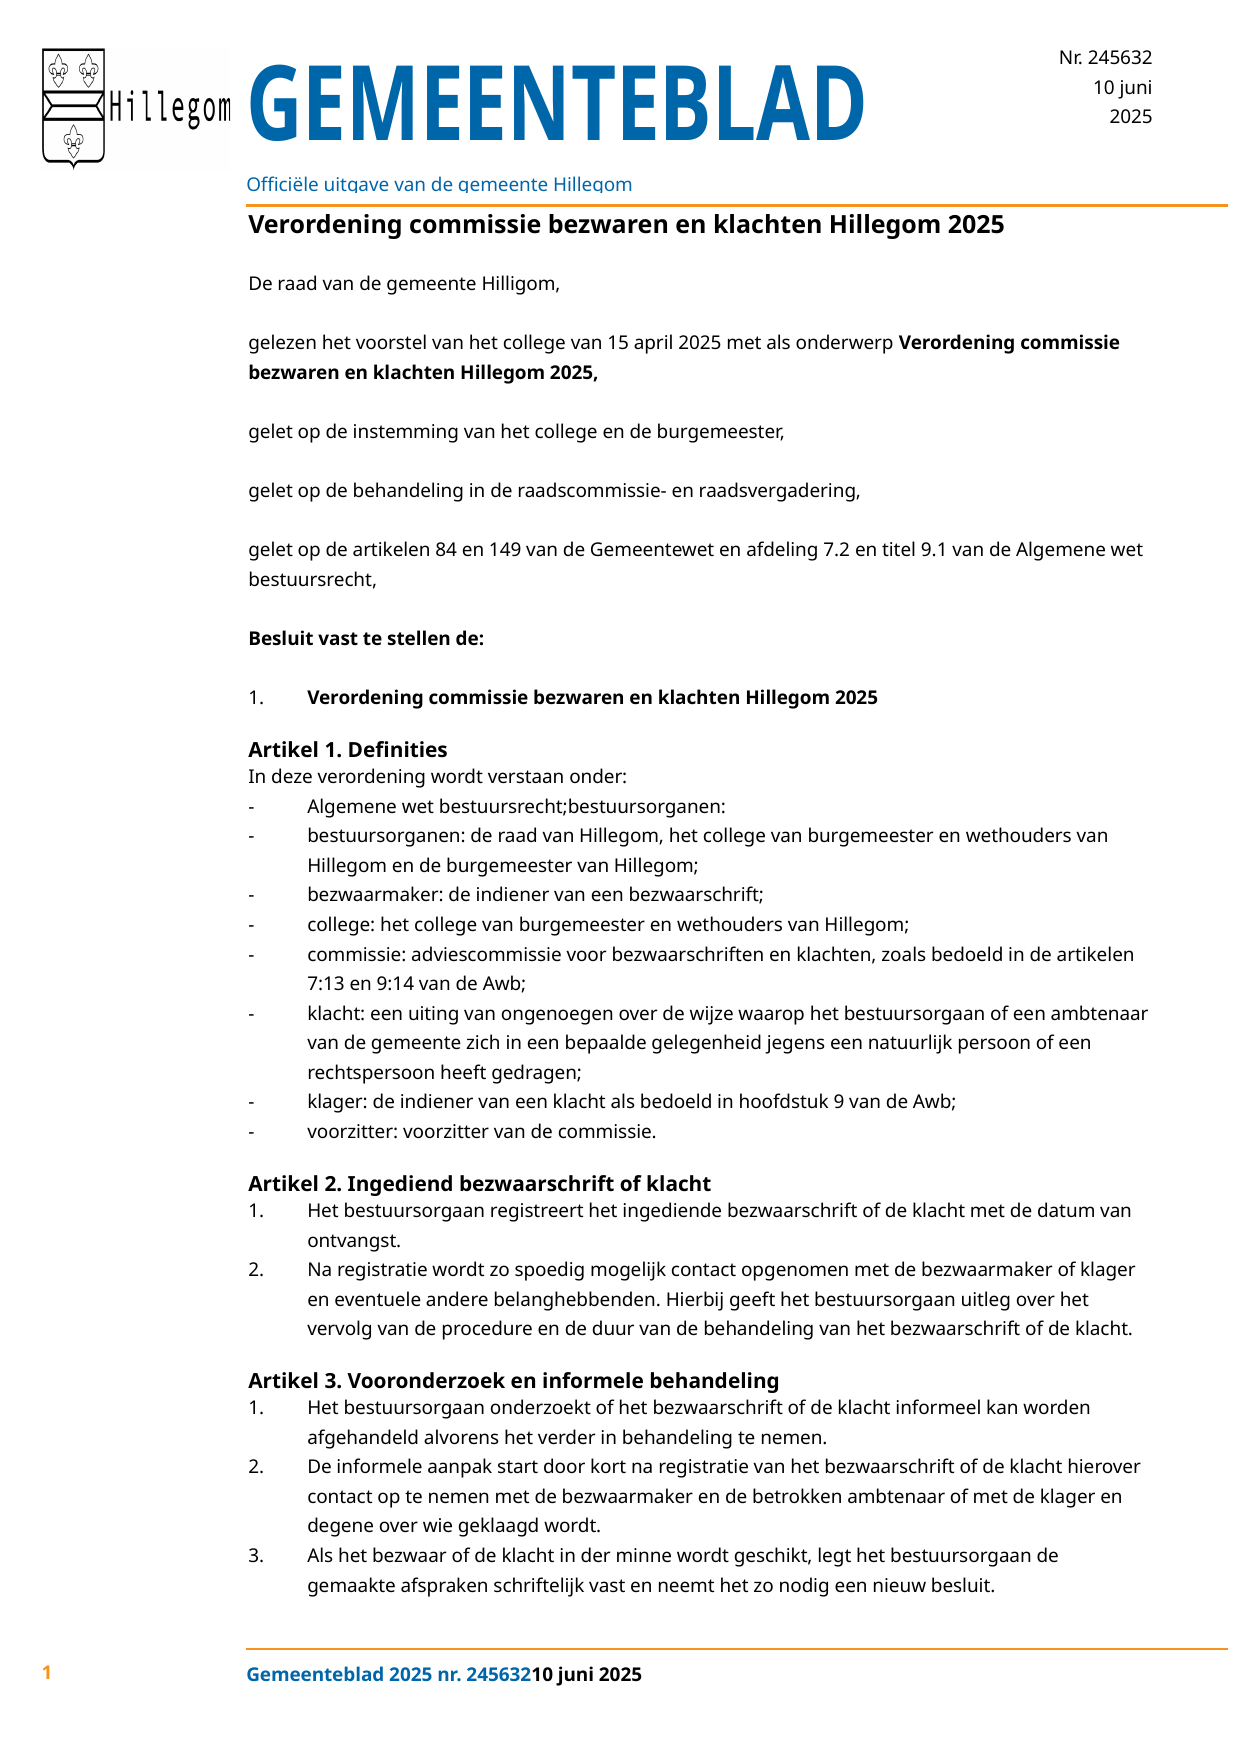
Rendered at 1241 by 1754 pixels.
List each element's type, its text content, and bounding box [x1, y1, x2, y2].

list commissie: adviescommissie voor bezwaarschriften en klachten, zoals bedoeld in de artikelen 7:13 en 9:14 van de Awb; [248, 941, 1152, 996]
text De raad van de gemeente Hilligom, [248, 270, 1152, 296]
text In deze verordening wordt verstaan onder: [248, 763, 1152, 789]
text Artikel 2. Ingediend bezwaarschrift of klacht [248, 1169, 1152, 1197]
list De informele aanpak start door kort na registratie van het bezwaarschrift of de klacht hierover contact op te nemen met de bezwaarmaker en de betrokken ambtenaar of met de klager en degene over wie geklaagd wordt. [248, 1453, 1152, 1538]
text gelet op de artikelen 84 en 149 van de Gemeentewet en afdeling 7.2 en titel 9.1 van de Algemene wet bestuursrecht, [248, 537, 1152, 592]
text gelezen het voorstel van het college van 15 april 2025 met als onderwerp Verordening commissie bezwaren en klachten Hillegom 2025, [248, 329, 1152, 385]
text Artikel 1. Definities [248, 735, 1152, 763]
list bezwaarmaker: de indiener van een bezwaarschrift; [248, 882, 1152, 907]
text Verordening commissie bezwaren en klachten Hillegom 2025 [248, 207, 1152, 241]
picture [41, 47, 231, 172]
list voorzitter: voorzitter van de commissie. [248, 1118, 1152, 1144]
text gelet op de behandeling in de raadscommissie- en raadsvergadering, [248, 477, 1152, 503]
text Besluit vast te stellen de: [248, 625, 1152, 651]
list Verordening commissie bezwaren en klachten Hillegom 2025 [248, 684, 1152, 710]
list klager: de indiener van een klacht als bedoeld in hoofdstuk 9 van de Awb; [248, 1089, 1152, 1114]
list klacht: een uiting van ongenoegen over de wijze waarop het bestuursorgaan of een ambtenaar van de gemeente zich in een bepaalde gelegenheid jegens een natuurlijk persoon of een rechtspersoon heeft gedragen; [248, 1000, 1152, 1085]
list Algemene wet bestuursrecht;bestuursorganen: [248, 793, 1152, 819]
list college: het college van burgemeester en wethouders van Hillegom; [248, 911, 1152, 937]
list Het bestuursorgaan registreert het ingediende bezwaarschrift of de klacht met de datum van ontvangst. [248, 1197, 1152, 1252]
list Na registratie wordt zo spoedig mogelijk contact opgenomen met de bezwaarmaker of klager en eventuele andere belanghebbenden. Hierbij geeft het bestuursorgaan uitleg over het vervolg van de procedure en de duur van de behandeling van het bezwaarschrift of de klacht. [248, 1256, 1152, 1341]
text Artikel 3. Vooronderzoek en informele behandeling [248, 1366, 1152, 1394]
list bestuursorganen: de raad van Hillegom, het college van burgemeester en wethouders van Hillegom en de burgemeester van Hillegom; [248, 822, 1152, 878]
text gelet op de instemming van het college en de burgemeester, [248, 418, 1152, 444]
list Als het bezwaar of de klacht in der minne wordt geschikt, legt het bestuursorgaan de gemaakte afspraken schriftelijk vast en neemt het zo nodig een nieuw besluit. [248, 1542, 1152, 1598]
list Het bestuursorgaan onderzoekt of het bezwaarschrift of de klacht informeel kan worden afgehandeld alvorens het verder in behandeling te nemen. [248, 1394, 1152, 1450]
